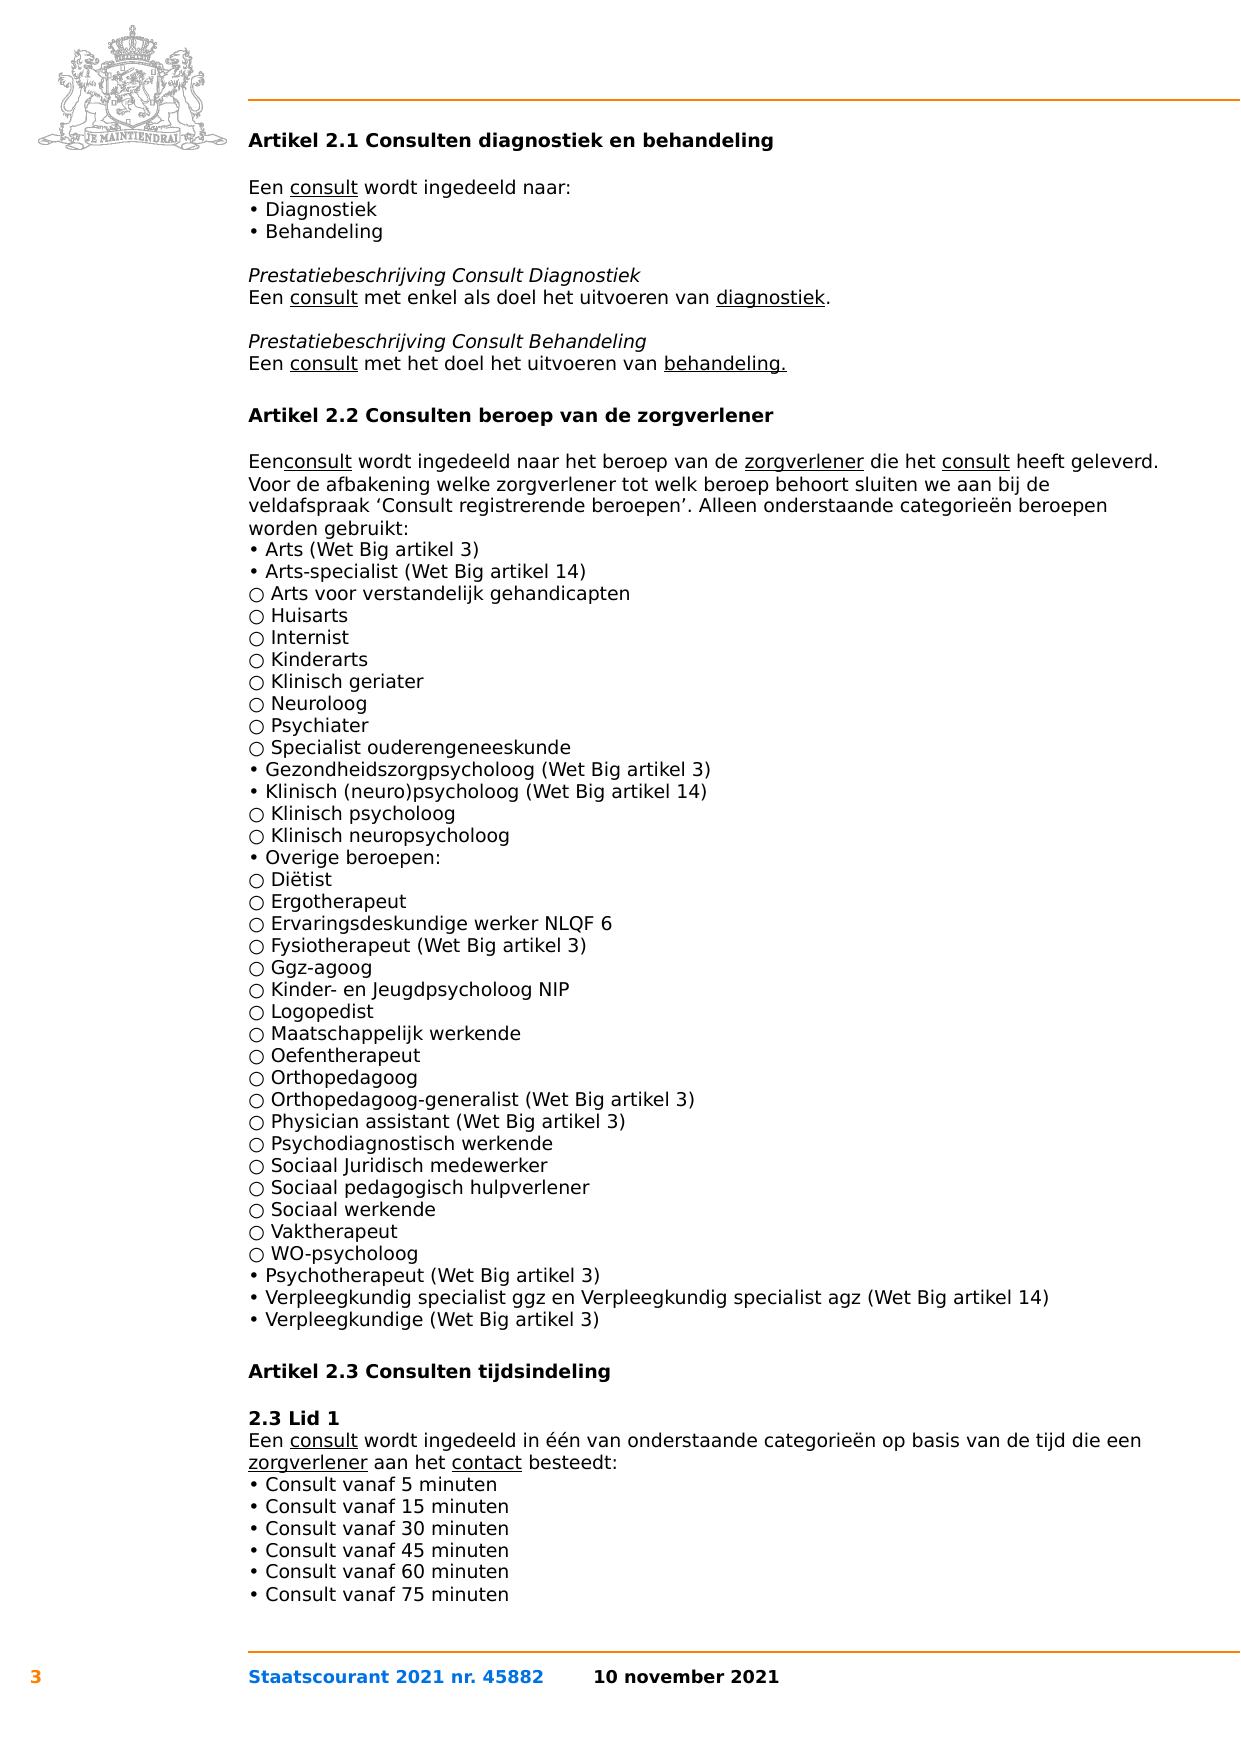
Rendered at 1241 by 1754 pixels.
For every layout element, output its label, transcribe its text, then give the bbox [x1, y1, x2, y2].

text ○ Psychiater [248, 715, 1163, 737]
text • Arts-specialist (Wet Big artikel 14) [248, 561, 1163, 583]
text ○ Klinisch geriater [248, 671, 1163, 693]
text ○ Maatschappelijk werkende [248, 1023, 1163, 1045]
subtitle 2.3 Lid 1 [248, 1408, 1163, 1429]
text ○ Psychodiagnostisch werkende [248, 1133, 1163, 1155]
picture [38, 25, 227, 150]
text Een consult met enkel als doel het uitvoeren van diagnostiek. [248, 287, 1163, 309]
text ○ Internist [248, 627, 1163, 649]
text ○ Huisarts [248, 605, 1163, 627]
text • Verpleegkundig specialist ggz en Verpleegkundig specialist agz (Wet Big artikel 14) [248, 1287, 1163, 1309]
text ○ Logopedist [248, 1001, 1163, 1023]
subtitle Prestatiebeschrijving Consult Behandeling [248, 331, 1163, 352]
text • Consult vanaf 60 minuten [248, 1561, 1163, 1583]
text • Consult vanaf 5 minuten [248, 1473, 1163, 1496]
text ○ Ergotherapeut [248, 891, 1163, 913]
text ○ Arts voor verstandelijk gehandicapten [248, 583, 1163, 605]
text ○ Vaktherapeut [248, 1221, 1163, 1243]
text ○ Fysiotherapeut (Wet Big artikel 3) [248, 935, 1163, 957]
text • Consult vanaf 45 minuten [248, 1539, 1163, 1561]
text Eenconsult wordt ingedeeld naar het beroep van de zorgverlener die het consult heeft geleverd. Voor de afbakening welke zorgverlener tot welk beroep behoort sluiten we aan bij de veldafspraak ‘Consult registrerende beroepen’. Alleen onderstaande categorieën beroepen worden gebruikt: [248, 451, 1163, 539]
text ○ Orthopedagoog-generalist (Wet Big artikel 3) [248, 1089, 1163, 1111]
text ○ Klinisch psycholoog [248, 803, 1163, 825]
text ○ Kinderarts [248, 649, 1163, 671]
text ○ Kinder- en Jeugdpsycholoog NIP [248, 979, 1163, 1001]
text Een consult met het doel het uitvoeren van behandeling. [248, 352, 1163, 374]
text • Consult vanaf 75 minuten [248, 1583, 1163, 1605]
text ○ Orthopedagoog [248, 1067, 1163, 1089]
text • Gezondheidszorgpsycholoog (Wet Big artikel 3) [248, 759, 1163, 781]
text ○ Diëtist [248, 869, 1163, 891]
text ○ Sociaal pedagogisch hulpverlener [248, 1177, 1163, 1199]
subtitle Artikel 2.1 Consulten diagnostiek en behandeling [248, 130, 1163, 152]
text • Behandeling [248, 221, 1163, 243]
text • Klinisch (neuro)psycholoog (Wet Big artikel 14) [248, 781, 1163, 803]
text ○ Physician assistant (Wet Big artikel 3) [248, 1111, 1163, 1133]
text ○ Sociaal werkende [248, 1199, 1163, 1221]
text ○ Specialist ouderengeneeskunde [248, 737, 1163, 759]
text • Verpleegkundige (Wet Big artikel 3) [248, 1309, 1163, 1331]
text ○ WO-psycholoog [248, 1243, 1163, 1265]
subtitle Artikel 2.2 Consulten beroep van de zorgverlener [248, 404, 1163, 426]
text • Arts (Wet Big artikel 3) [248, 539, 1163, 561]
text ○ Oefentherapeut [248, 1045, 1163, 1067]
text • Consult vanaf 30 minuten [248, 1517, 1163, 1539]
text • Diagnostiek [248, 199, 1163, 221]
subtitle Artikel 2.3 Consulten tijdsindeling [248, 1361, 1163, 1383]
text Een consult wordt ingedeeld naar: [248, 177, 1163, 199]
text ○ Neuroloog [248, 693, 1163, 715]
text Een consult wordt ingedeeld in één van onderstaande categorieën op basis van de tijd die een zorgverlener aan het contact besteedt: [248, 1429, 1163, 1473]
text ○ Ervaringsdeskundige werker NLQF 6 [248, 913, 1163, 935]
text ○ Ggz-agoog [248, 957, 1163, 979]
subtitle Prestatiebeschrijving Consult Diagnostiek [248, 265, 1163, 287]
text • Consult vanaf 15 minuten [248, 1496, 1163, 1517]
text ○ Klinisch neuropsycholoog [248, 825, 1163, 847]
text • Psychotherapeut (Wet Big artikel 3) [248, 1265, 1163, 1287]
text ○ Sociaal Juridisch medewerker [248, 1155, 1163, 1177]
text • Overige beroepen: [248, 847, 1163, 869]
